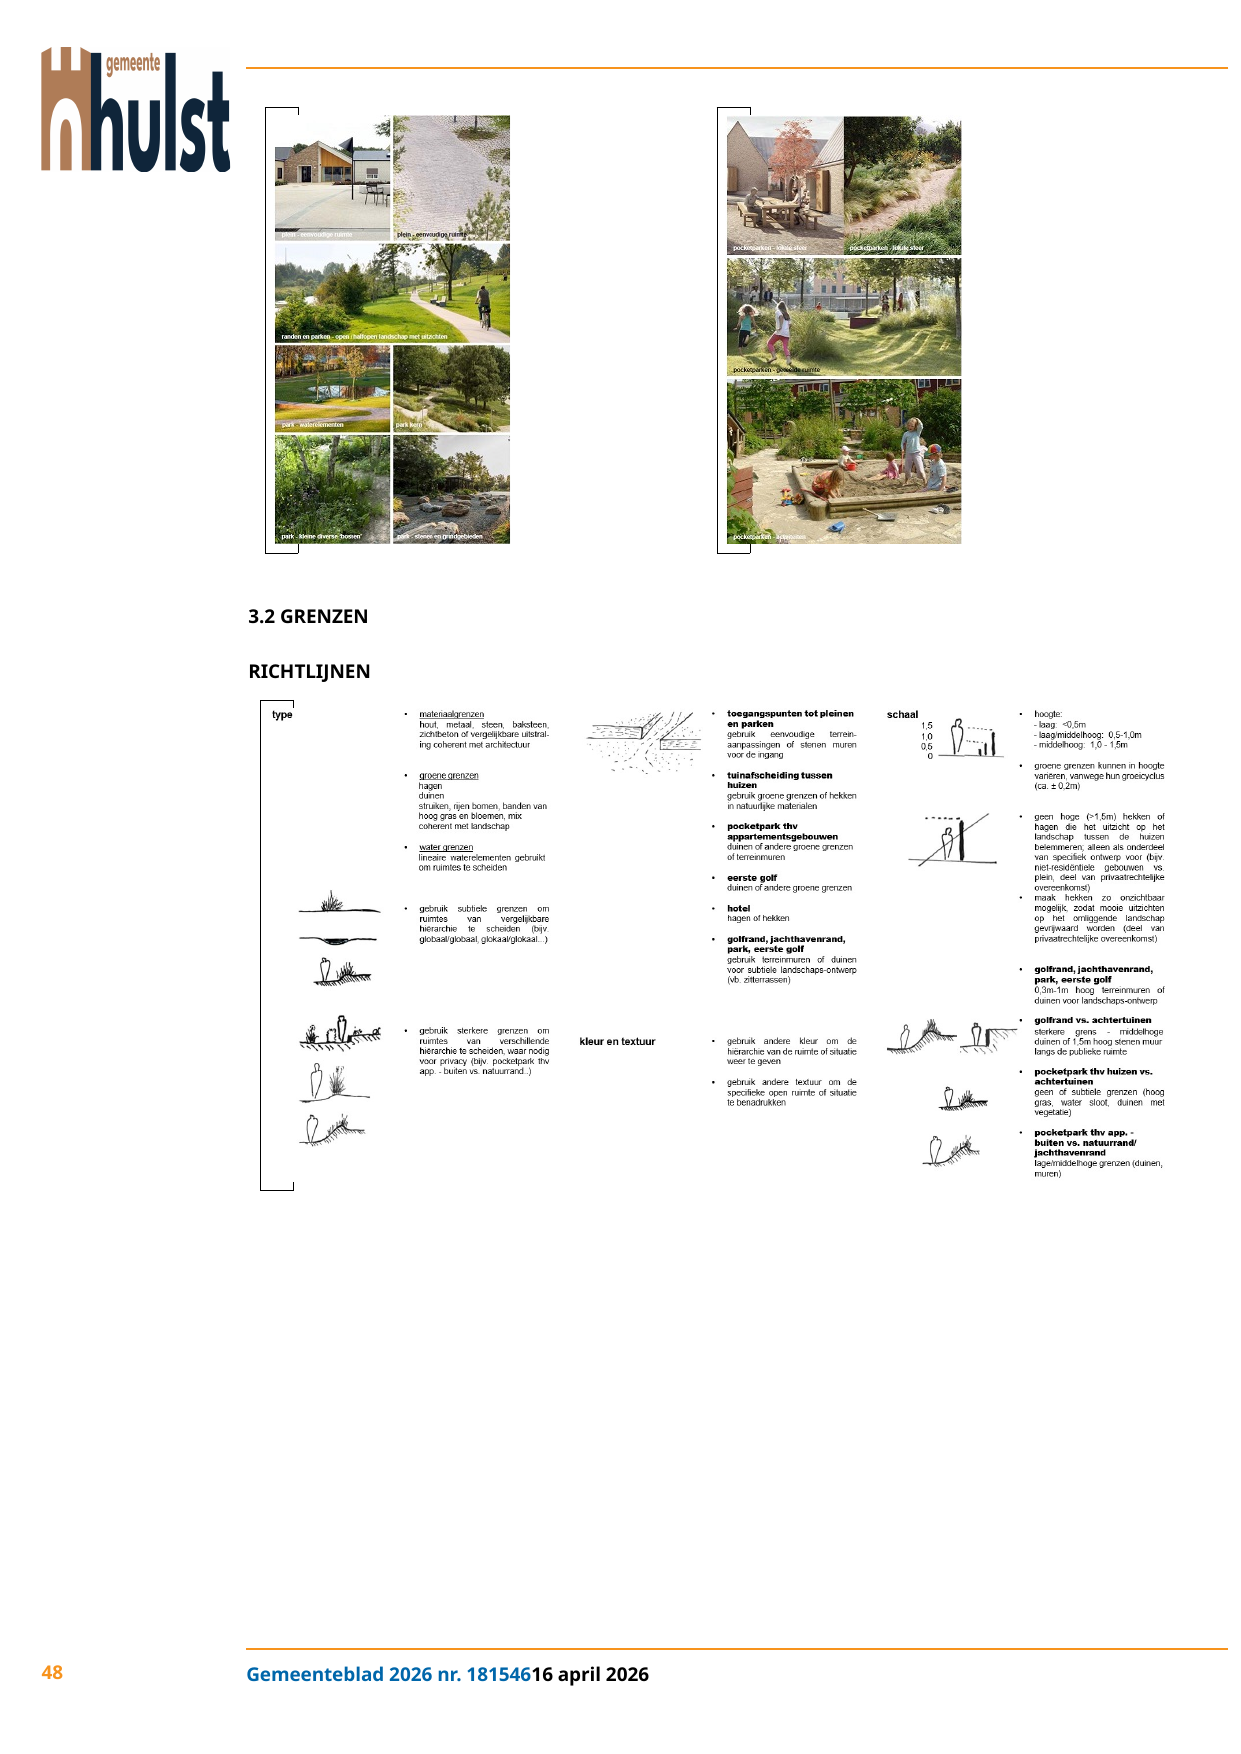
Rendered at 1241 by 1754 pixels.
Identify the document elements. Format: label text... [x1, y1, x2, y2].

table_cell [700, 95, 1152, 570]
picture [273, 115, 511, 544]
table_cell [248, 95, 700, 570]
picture [41, 47, 231, 172]
picture [268, 708, 1173, 1182]
text 3.2 GRENZEN [248, 603, 1152, 629]
text RICHTLIJNEN [248, 658, 1152, 684]
picture [725, 115, 962, 544]
